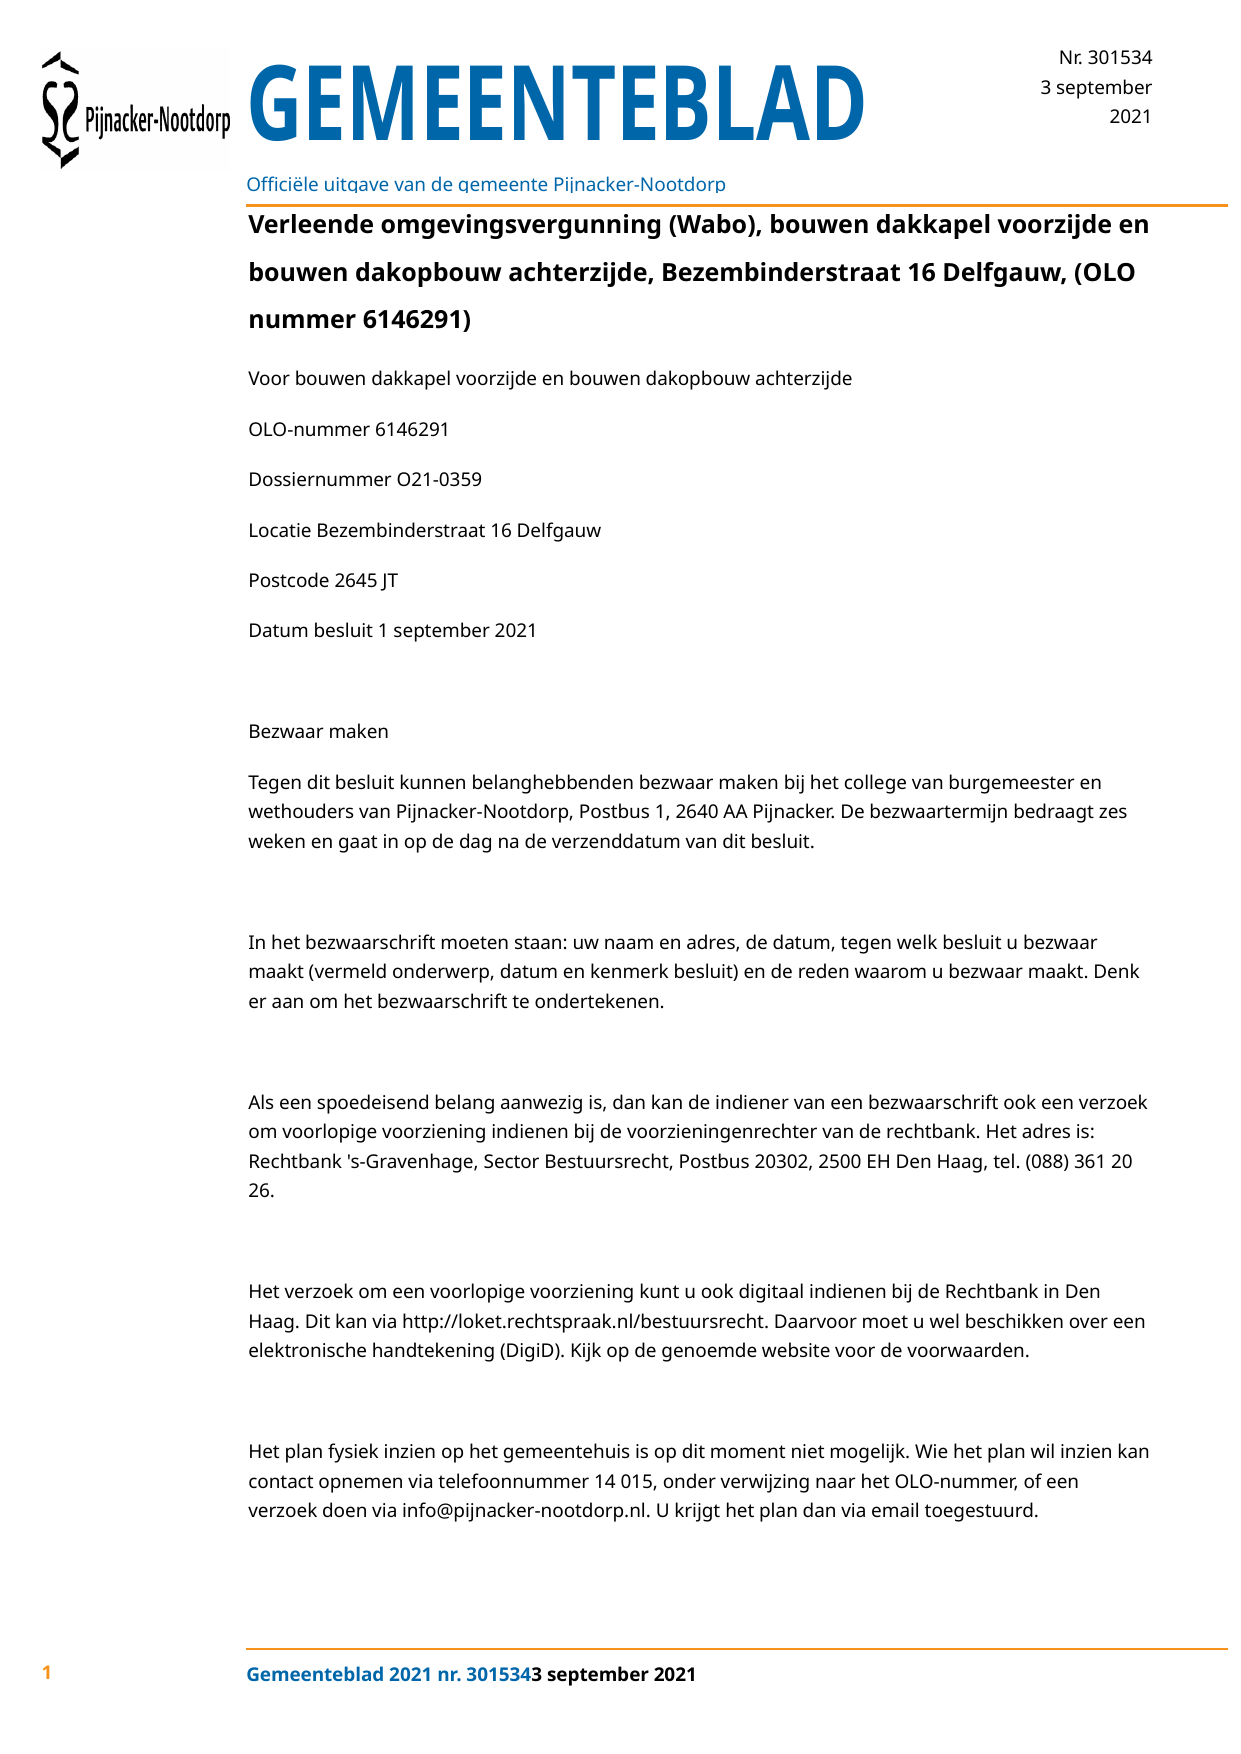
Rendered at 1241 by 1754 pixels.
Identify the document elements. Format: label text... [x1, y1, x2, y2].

text Als een spoedeisend belang aanwezig is, dan kan de indiener van een bezwaarschrift ook een verzoek om voorlopige voorziening indienen bij de voorzieningenrechter van de rechtbank. Het adres is: Rechtbank 's-Gravenhage, Sector Bestuursrecht, Postbus 20302, 2500 EH Den Haag, tel. (088) 361 20 26. [248, 1089, 1152, 1203]
text Datum besluit 1 september 2021 [248, 618, 1152, 643]
text Locatie Bezembinderstraat 16 Delfgauw [248, 517, 1152, 542]
text Bezwaar maken [248, 718, 1152, 744]
text Postcode 2645 JT [248, 567, 1152, 593]
text Verleende omgevingsvergunning (Wabo), bouwen dakkapel voorzijde en bouwen dakopbouw achterzijde, Bezembinderstraat 16 Delfgauw, (OLO nummer 6146291) [248, 207, 1152, 336]
text Voor bouwen dakkapel voorzijde en bouwen dakopbouw achterzijde [248, 366, 1152, 391]
text Het verzoek om een voorlopige voorziening kunt u ook digitaal indienen bij de Rechtbank in Den Haag. Dit kan via http://loket.rechtspraak.nl/bestuursrecht. Daarvoor moet u wel beschikken over een elektronische handtekening (DigiD). Kijk op de genoemde website voor de voorwaarden. [248, 1278, 1152, 1363]
text Tegen dit besluit kunnen belanghebbenden bezwaar maken bij het college van burgemeester en wethouders van Pijnacker-Nootdorp, Postbus 1, 2640 AA Pijnacker. De bezwaartermijn bedraagt zes weken en gaat in op de dag na de verzenddatum van dit besluit. [248, 769, 1152, 854]
text In het bezwaarschrift moeten staan: uw naam en adres, de datum, tegen welk besluit u bezwaar maakt (vermeld onderwerp, datum en kenmerk besluit) en de reden waarom u bezwaar maakt. Denk er aan om het bezwaarschrift te ondertekenen. [248, 929, 1152, 1014]
text Dossiernummer O21-0359 [248, 466, 1152, 492]
picture [41, 47, 231, 172]
text OLO-nummer 6146291 [248, 416, 1152, 442]
text Het plan fysiek inzien op het gemeentehuis is op dit moment niet mogelijk. Wie het plan wil inzien kan contact opnemen via telefoonnummer 14 015, onder verwijzing naar het OLO-nummer, of een verzoek doen via info@pijnacker-nootdorp.nl. U krijgt het plan dan via email toegestuurd. [248, 1438, 1152, 1523]
